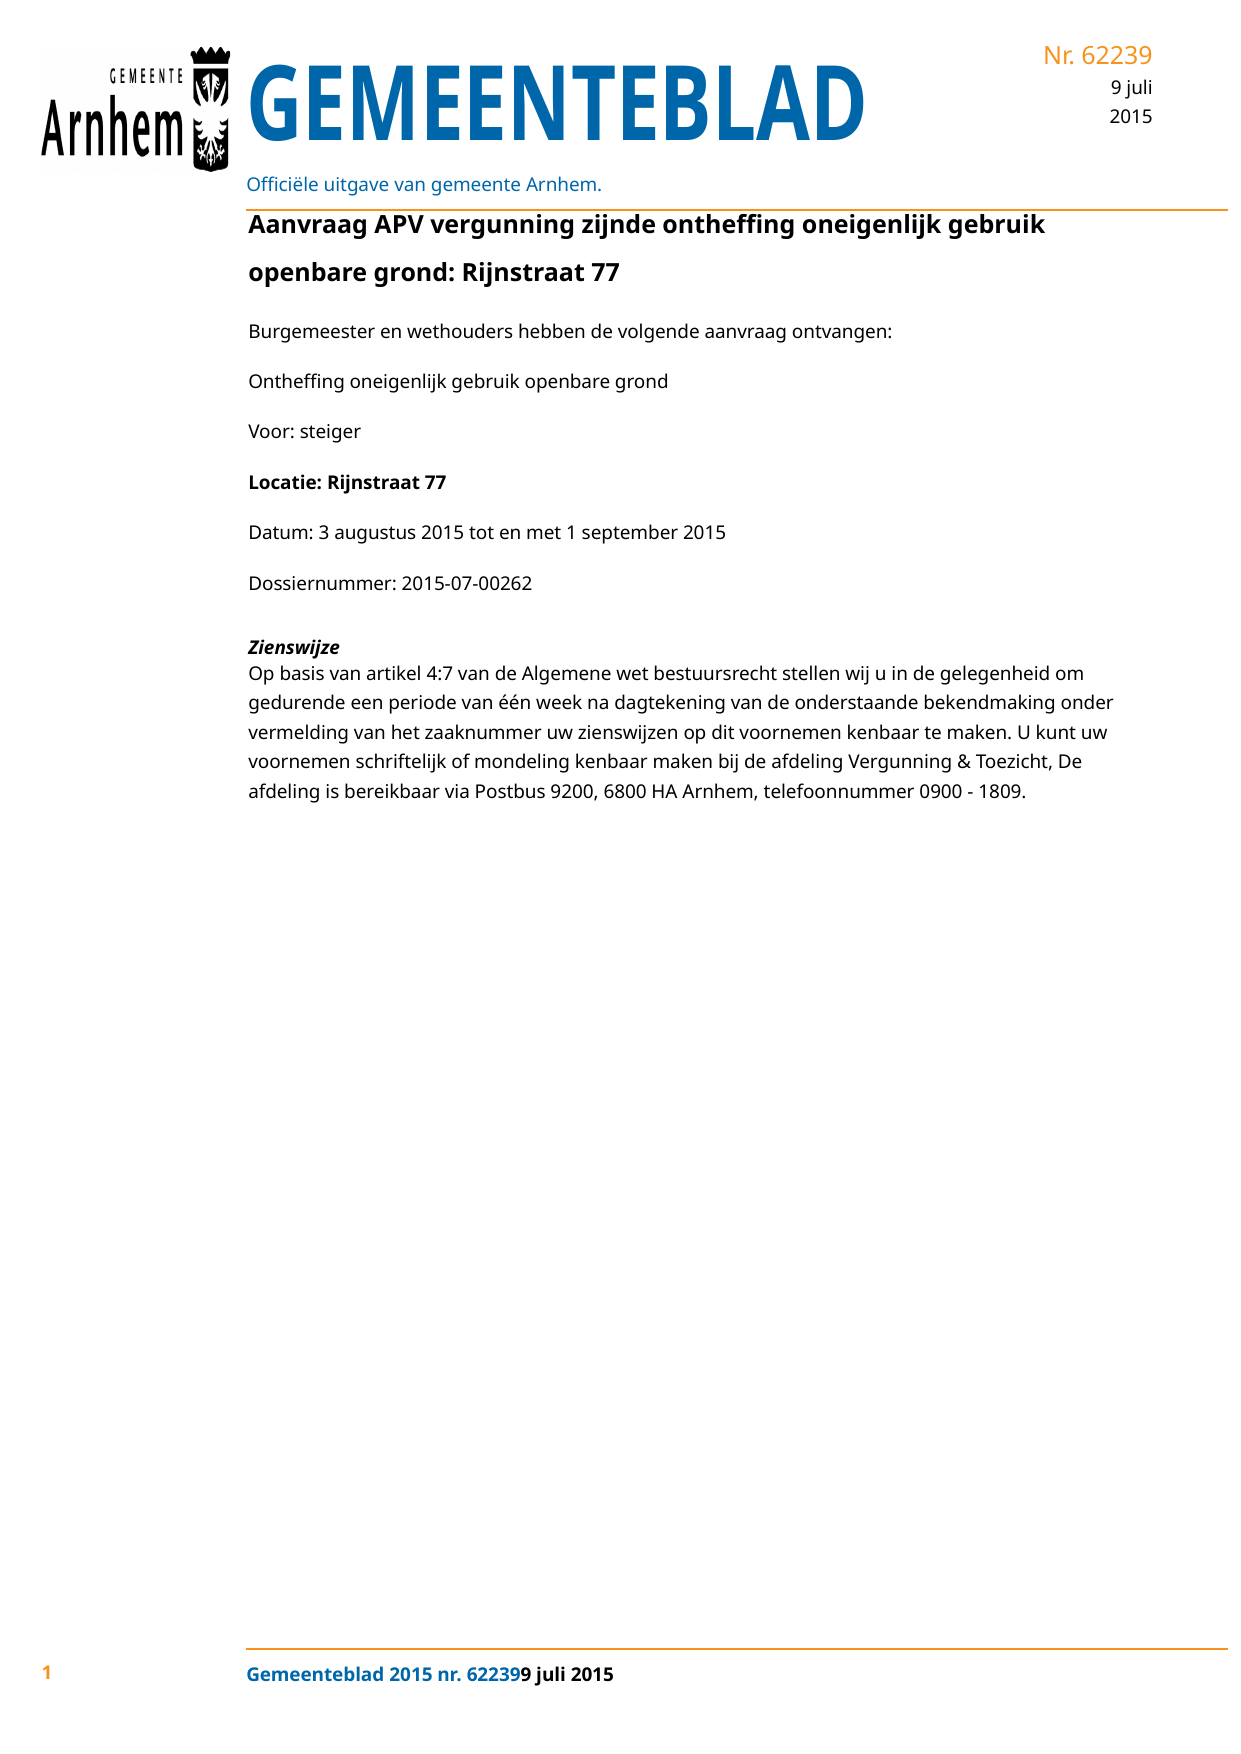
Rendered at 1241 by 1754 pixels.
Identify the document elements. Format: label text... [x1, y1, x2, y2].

text Datum: 3 augustus 2015 tot en met 1 september 2015 [248, 519, 1152, 545]
text Zienswijze [248, 634, 1152, 660]
text Burgemeester en wethouders hebben de volgende aanvraag ontvangen: [248, 318, 1152, 344]
text Voor: steiger [248, 419, 1152, 444]
picture [41, 47, 231, 172]
text Aanvraag APV vergunning zijnde ontheffing oneigenlijk gebruik openbare grond: Rijnstraat 77 [248, 211, 1152, 288]
text Op basis van artikel 4:7 van de Algemene wet bestuursrecht stellen wij u in de gelegenheid om gedurende een periode van één week na dagtekening van de onderstaande bekendmaking onder vermelding van het zaaknummer uw zienswijzen op dit voornemen kenbaar te maken. U kunt uw voornemen schriftelijk of mondeling kenbaar maken bij de afdeling Vergunning & Toezicht, De afdeling is bereikbaar via Postbus 9200, 6800 HA Arnhem, telefoonnummer 0900 - 1809. [248, 660, 1152, 804]
text Locatie: Rijnstraat 77 [248, 469, 1152, 495]
text Ontheffing oneigenlijk gebruik openbare grond [248, 368, 1152, 394]
text Dossiernummer: 2015-07-00262 [248, 570, 1152, 596]
